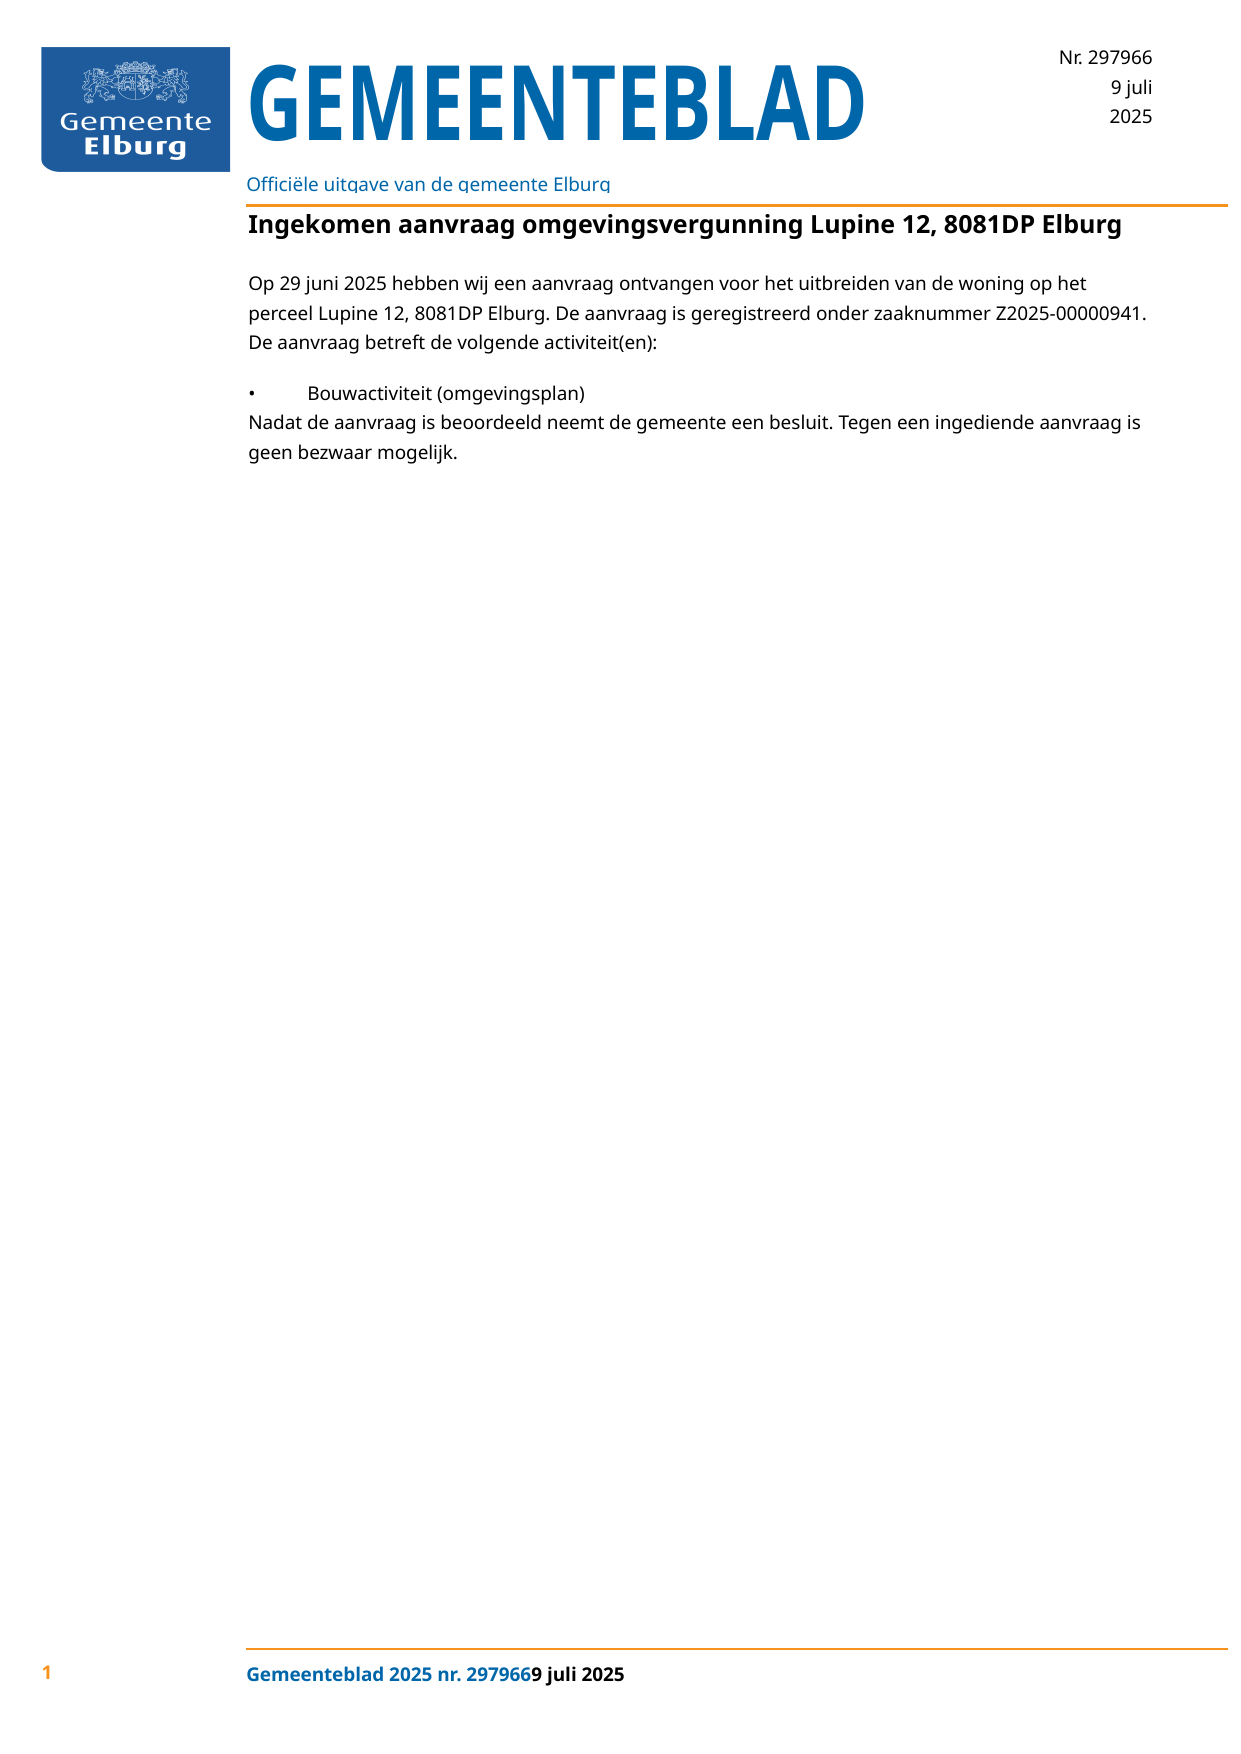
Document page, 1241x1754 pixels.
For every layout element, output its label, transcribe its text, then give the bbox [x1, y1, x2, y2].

text Op 29 juni 2025 hebben wij een aanvraag ontvangen voor het uitbreiden van de woning op het perceel Lupine 12, 8081DP Elburg. De aanvraag is geregistreerd onder zaaknummer Z2025-00000941. De aanvraag betreft de volgende activiteit(en): [248, 270, 1152, 355]
text Nadat de aanvraag is beoordeeld neemt de gemeente een besluit. Tegen een ingediende aanvraag is geen bezwaar mogelijk. [248, 409, 1152, 465]
picture [41, 47, 231, 172]
text Ingekomen aanvraag omgevingsvergunning Lupine 12, 8081DP Elburg [248, 207, 1152, 241]
list Bouwactiviteit (omgevingsplan) [248, 380, 1152, 406]
